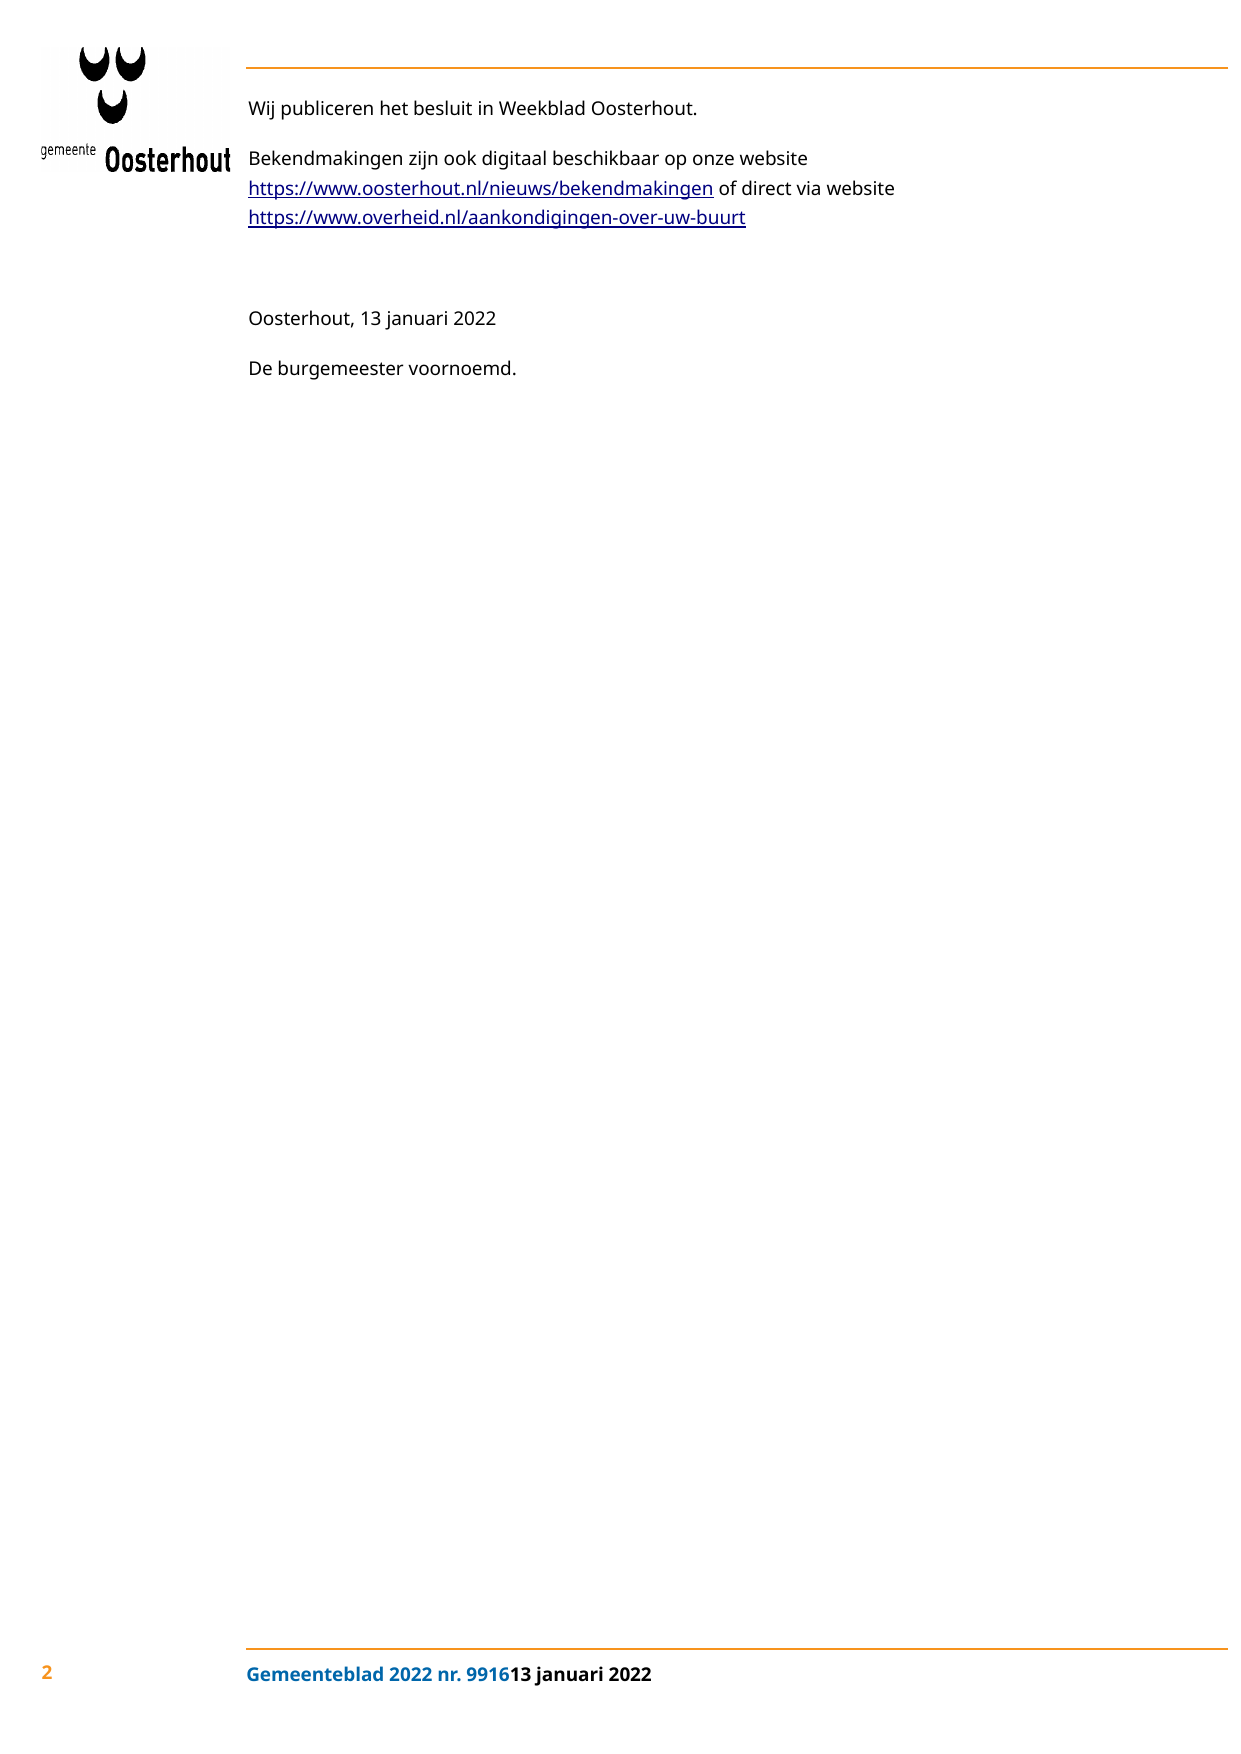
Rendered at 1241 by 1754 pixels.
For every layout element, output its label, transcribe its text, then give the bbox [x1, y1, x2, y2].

text De burgemeester voornoemd. [248, 356, 1152, 381]
text Bekendmakingen zijn ook digitaal beschikbaar op onze website https://www.oosterhout.nl/nieuws/bekendmakingen of direct via website https://www.overheid.nl/aankondigingen-over-uw-buurt [248, 145, 1152, 230]
picture [41, 47, 231, 172]
text Wij publiceren het besluit in Weekblad Oosterhout. [248, 95, 1152, 121]
text Oosterhout, 13 januari 2022 [248, 305, 1152, 331]
